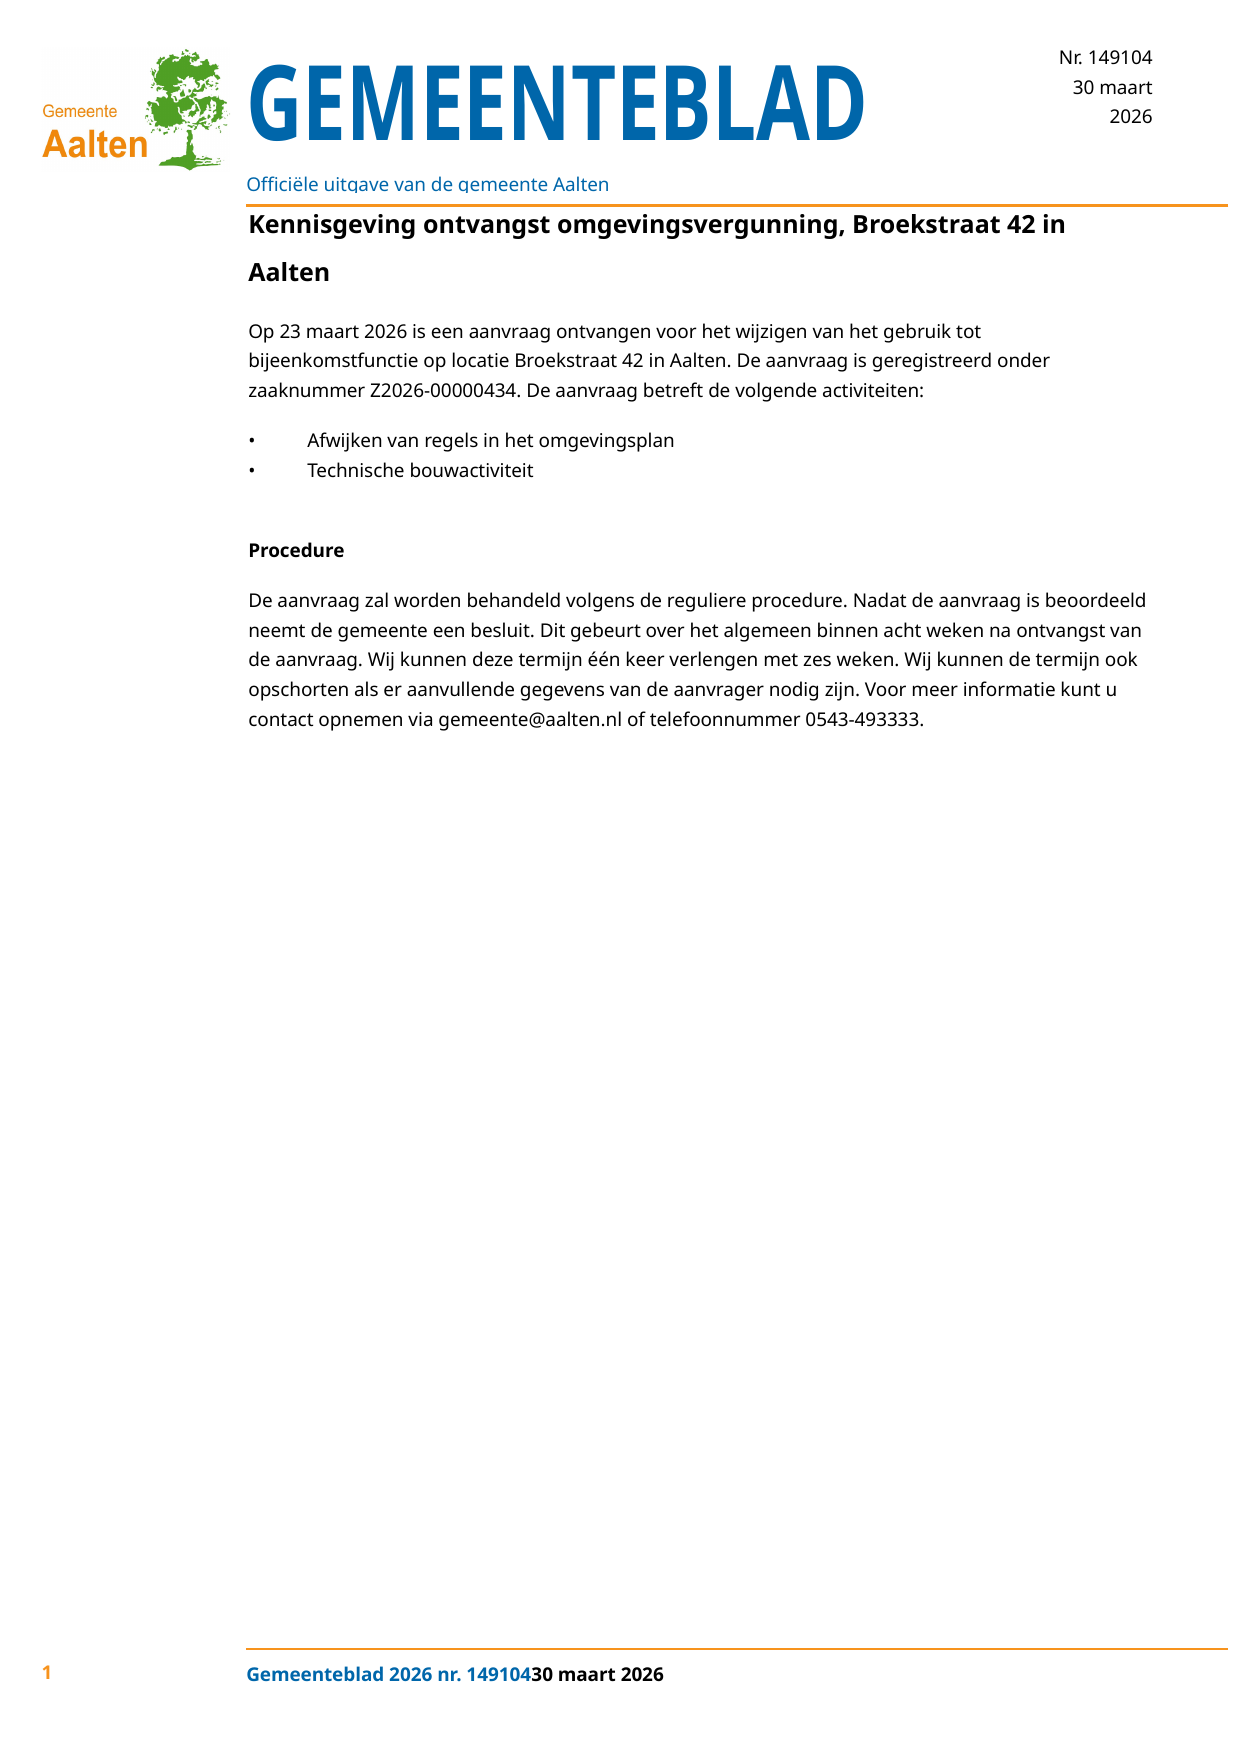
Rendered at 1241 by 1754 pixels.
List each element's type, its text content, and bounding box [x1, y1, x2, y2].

picture [41, 47, 231, 172]
text Procedure [248, 537, 1152, 563]
text Op 23 maart 2026 is een aanvraag ontvangen voor het wijzigen van het gebruik tot bijeenkomstfunctie op locatie Broekstraat 42 in Aalten. De aanvraag is geregistreerd onder zaaknummer Z2026-00000434. De aanvraag betreft de volgende activiteiten: [248, 318, 1152, 403]
list Afwijken van regels in het omgevingsplan [248, 427, 1152, 453]
text Kennisgeving ontvangst omgevingsvergunning, Broekstraat 42 in Aalten [248, 207, 1152, 288]
text De aanvraag zal worden behandeld volgens de reguliere procedure. Nadat de aanvraag is beoordeeld neemt de gemeente een besluit. Dit gebeurt over het algemeen binnen acht weken na ontvangst van de aanvraag. Wij kunnen deze termijn één keer verlengen met zes weken. Wij kunnen de termijn ook opschorten als er aanvullende gegevens van de aanvrager nodig zijn. Voor meer informatie kunt u contact opnemen via gemeente@aalten.nl of telefoonnummer 0543-493333. [248, 587, 1152, 732]
list Technische bouwactiviteit [248, 457, 1152, 483]
